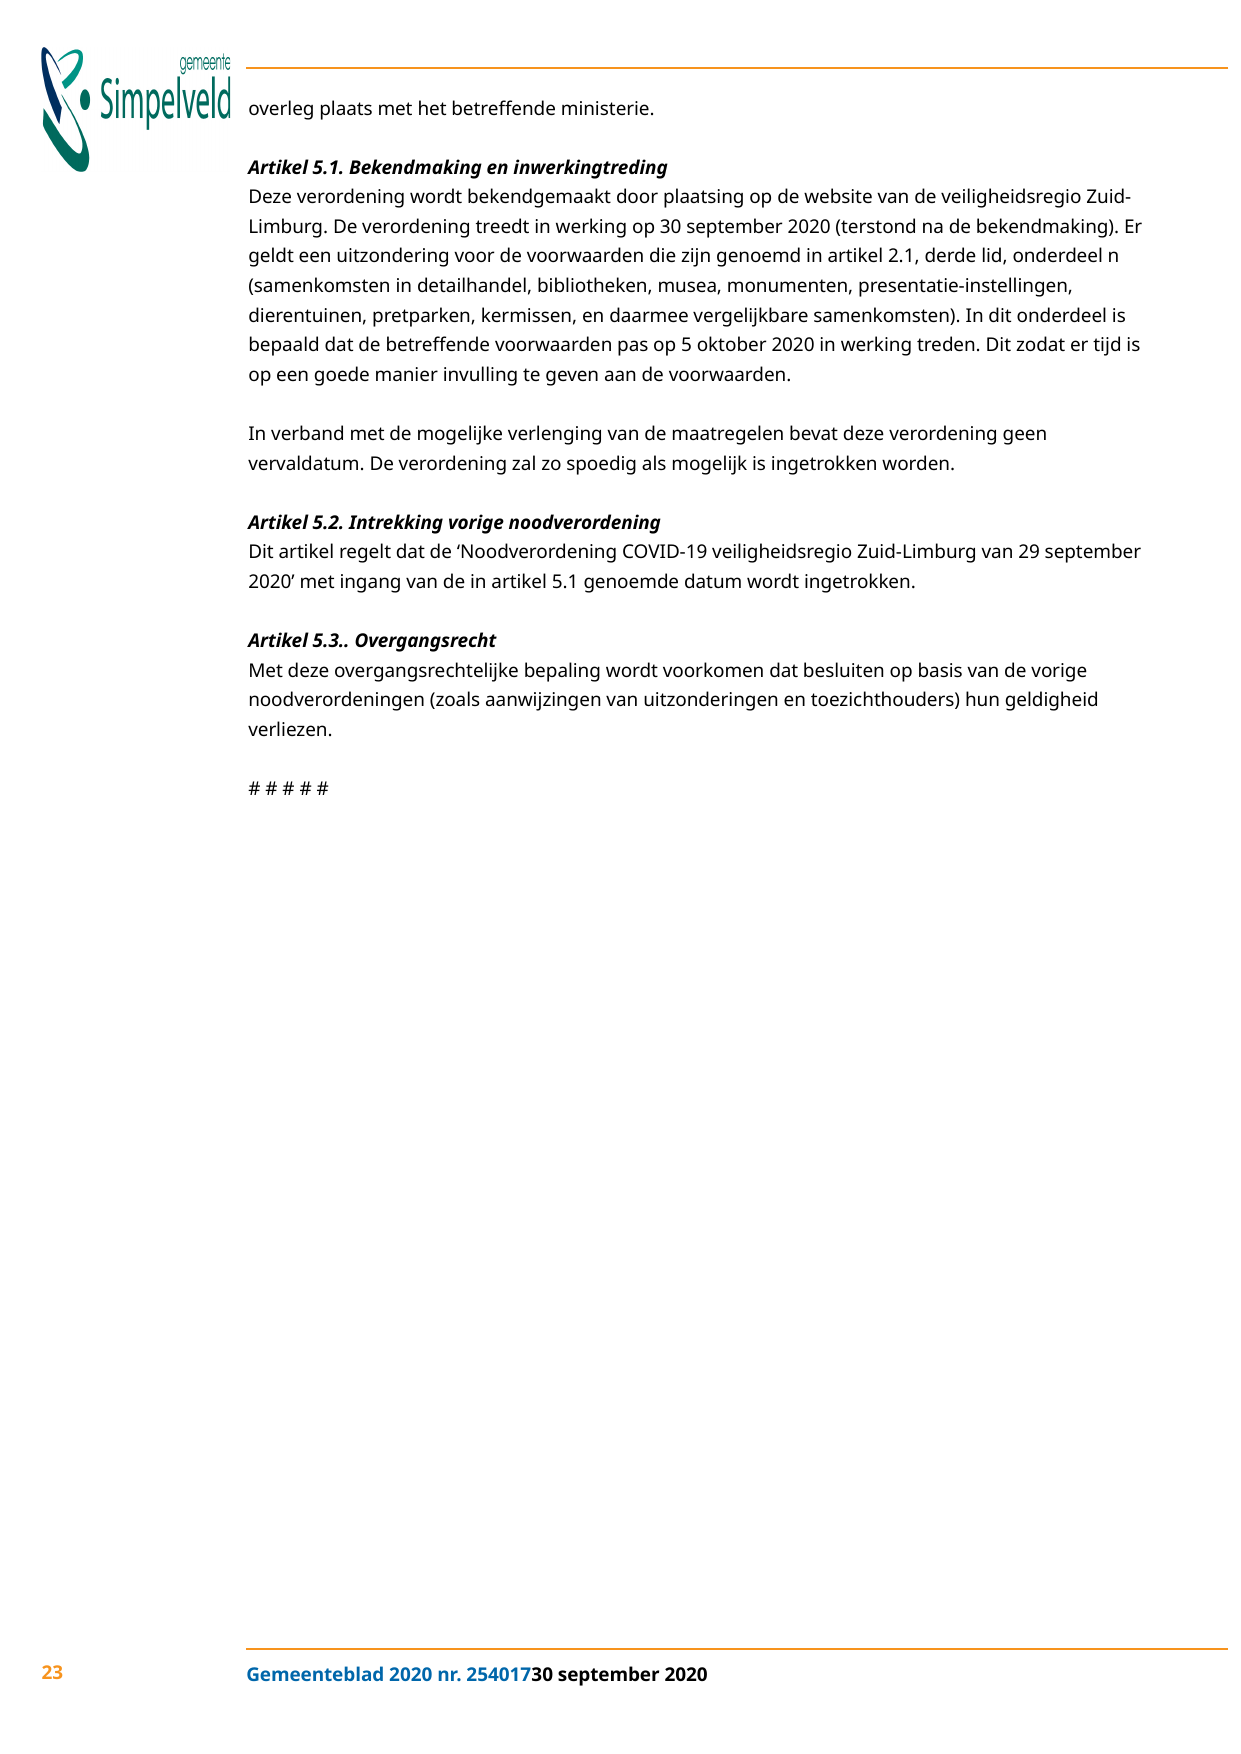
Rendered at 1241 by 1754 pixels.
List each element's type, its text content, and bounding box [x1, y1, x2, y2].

text # # # # # [248, 775, 1152, 801]
text In verband met de mogelijke verlenging van de maatregelen bevat deze verordening geen vervaldatum. De verordening zal zo spoedig als mogelijk is ingetrokken worden. [248, 420, 1152, 476]
picture [41, 47, 231, 172]
text Artikel 5.1. Bekendmaking en inwerkingtreding [248, 154, 1152, 180]
text Deze verordening wordt bekendgemaakt door plaatsing op de website van de veiligheidsregio Zuid-Limburg. De verordening treedt in werking op 30 september 2020 (terstond na de bekendmaking). Er geldt een uitzondering voor de voorwaarden die zijn genoemd in artikel 2.1, derde lid, onderdeel n (samenkomsten in detailhandel, bibliotheken, musea, monumenten, presentatie-instellingen, dierentuinen, pretparken, kermissen, en daarmee vergelijkbare samenkomsten). In dit onderdeel is bepaald dat de betreffende voorwaarden pas op 5 oktober 2020 in werking treden. Dit zodat er tijd is op een goede manier invulling te geven aan de voorwaarden. [248, 183, 1152, 387]
text Artikel 5.2. Intrekking vorige noodverordening [248, 509, 1152, 535]
text Artikel 5.3.. Overgangsrecht [248, 627, 1152, 653]
text overleg plaats met het betreffende ministerie. [248, 95, 1152, 121]
text Dit artikel regelt dat de ‘Noodverordening COVID-19 veiligheidsregio Zuid-Limburg van 29 september 2020’ met ingang van de in artikel 5.1 genoemde datum wordt ingetrokken. [248, 538, 1152, 594]
text Met deze overgangsrechtelijke bepaling wordt voorkomen dat besluiten op basis van de vorige noodverordeningen (zoals aanwijzingen van uitzonderingen en toezichthouders) hun geldigheid verliezen. [248, 657, 1152, 742]
